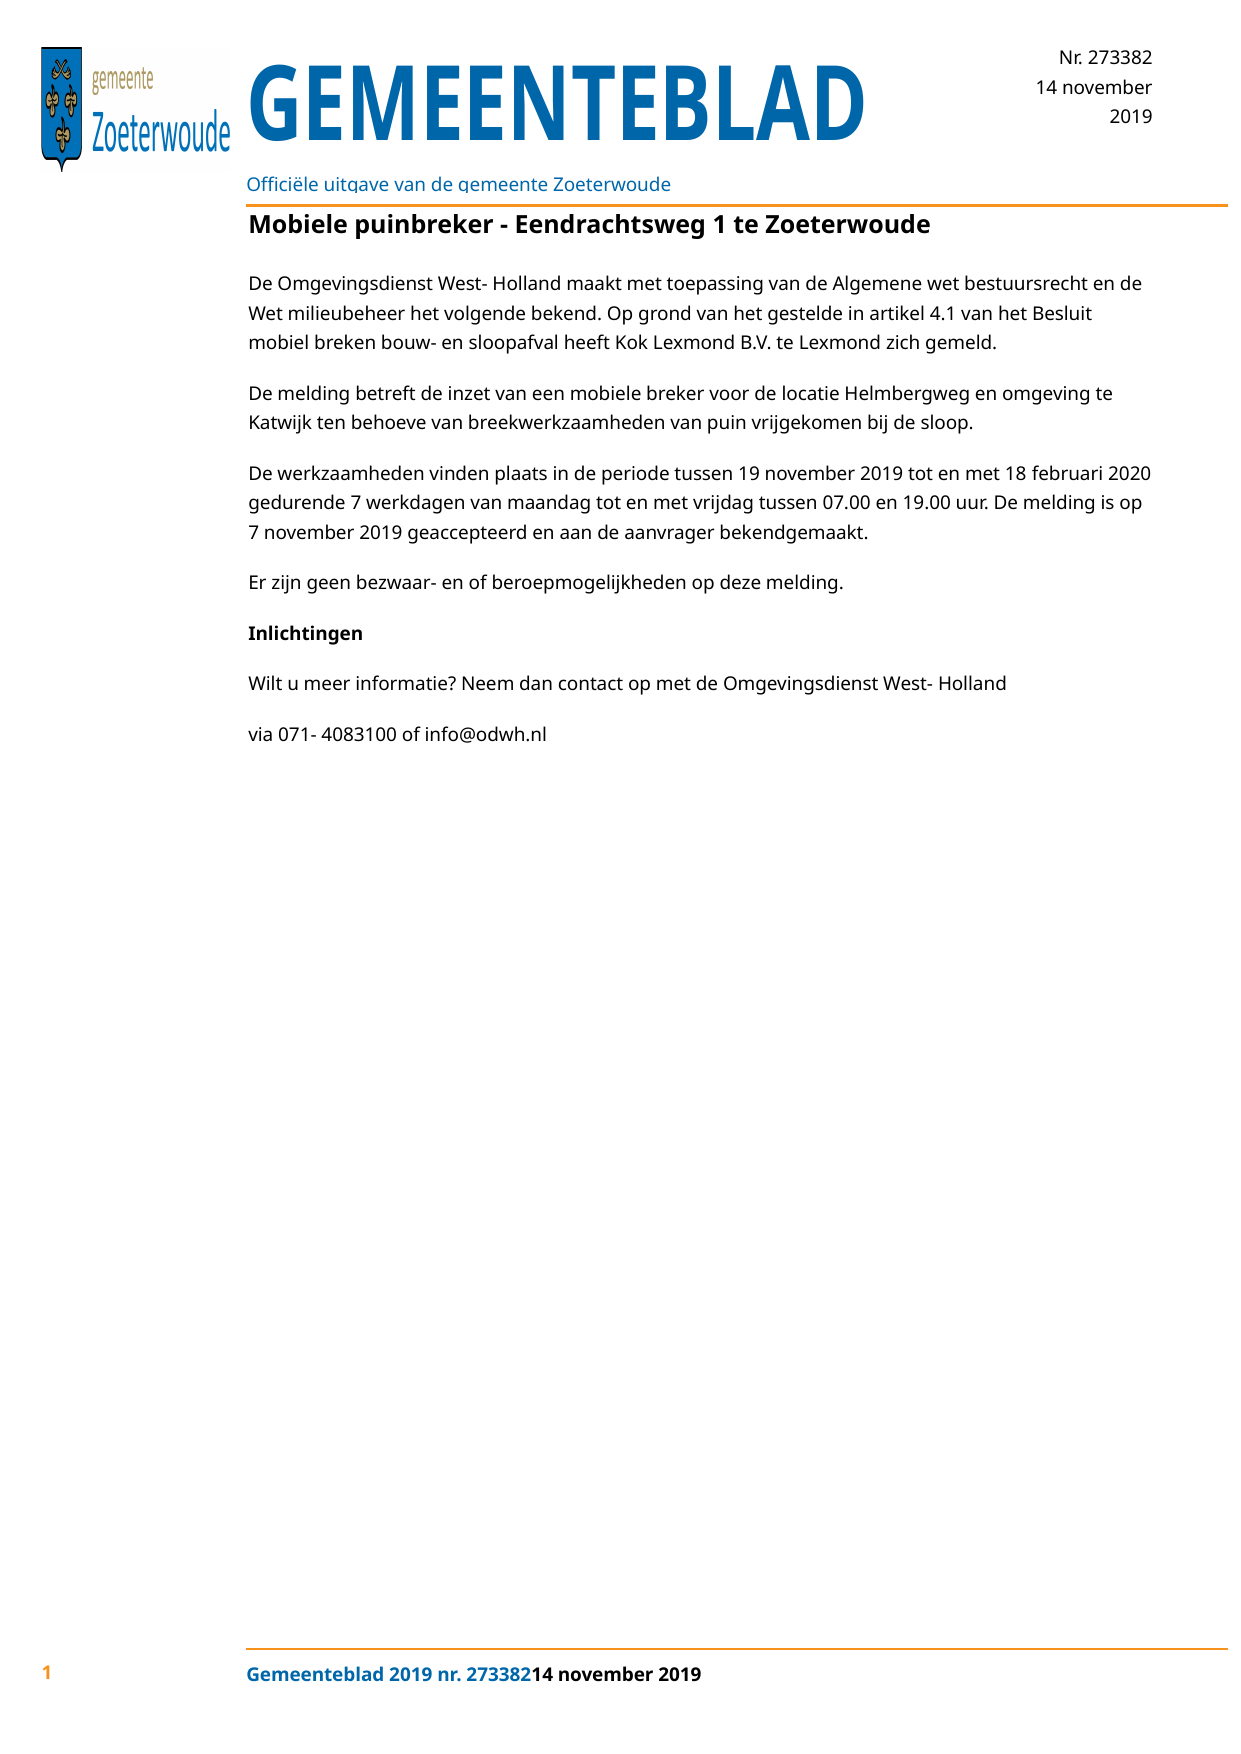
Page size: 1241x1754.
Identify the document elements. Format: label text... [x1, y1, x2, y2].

picture [41, 47, 231, 172]
text De melding betreft de inzet van een mobiele breker voor de locatie Helmbergweg en omgeving te Katwijk ten behoeve van breekwerkzaamheden van puin vrijgekomen bij de sloop. [248, 380, 1152, 435]
text De Omgevingsdienst West‐ Holland maakt met toepassing van de Algemene wet bestuursrecht en de Wet milieubeheer het volgende bekend. Op grond van het gestelde in artikel 4.1 van het Besluit mobiel breken bouw‐ en sloopafval heeft Kok Lexmond B.V. te Lexmond zich gemeld. [248, 270, 1152, 355]
text Er zijn geen bezwaar‐ en of beroepmogelijkheden op deze melding. [248, 569, 1152, 595]
text De werkzaamheden vinden plaats in de periode tussen 19 november 2019 tot en met 18 februari 2020 gedurende 7 werkdagen van maandag tot en met vrijdag tussen 07.00 en 19.00 uur. De melding is op 7 november 2019 geaccepteerd en aan de aanvrager bekendgemaakt. [248, 460, 1152, 545]
text Inlichtingen [248, 620, 1152, 646]
text via 071‐ 4083100 of info@odwh.nl [248, 721, 1152, 746]
text Mobiele puinbreker ‐ Eendrachtsweg 1 te Zoeterwoude [248, 207, 1152, 241]
text Wilt u meer informatie? Neem dan contact op met de Omgevingsdienst West‐ Holland [248, 670, 1152, 696]
